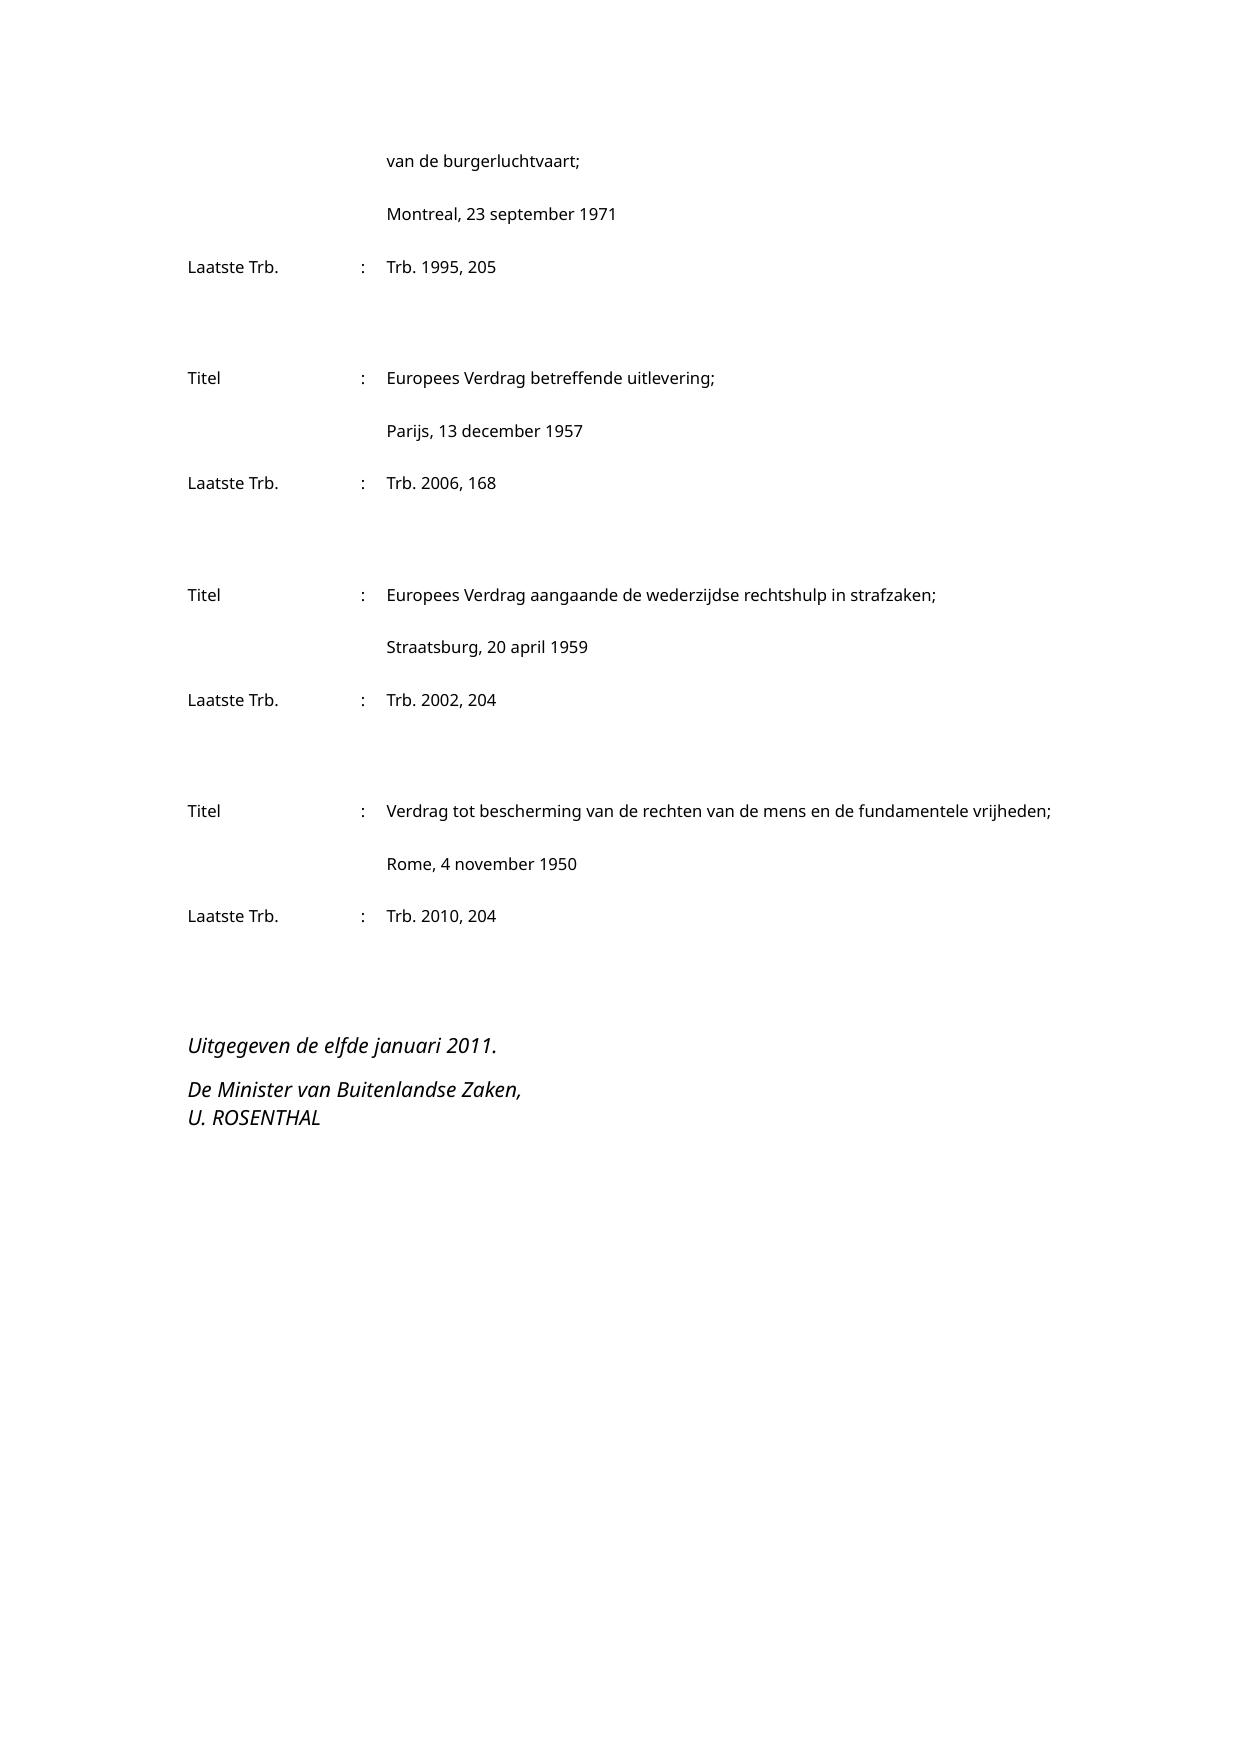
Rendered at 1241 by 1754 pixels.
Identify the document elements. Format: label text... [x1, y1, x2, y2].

table_cell Trb. 2010, 204 [386, 905, 1053, 958]
table_cell : [361, 800, 386, 905]
table_cell [386, 308, 1053, 367]
table_cell [386, 741, 1053, 800]
table_cell : [361, 472, 386, 525]
table_cell : [361, 905, 386, 958]
table_cell Trb. 2002, 204 [386, 689, 1053, 741]
table_cell [361, 741, 386, 800]
table_cell [188, 525, 361, 583]
table_cell : [361, 583, 386, 688]
table_cell Titel [188, 800, 361, 905]
text Uitgegeven de elfde januari 2011. [187, 1031, 1053, 1060]
table_cell [188, 308, 361, 367]
table_cell : [361, 689, 386, 741]
table_cell [188, 150, 361, 255]
table_cell Laatste Trb. [188, 689, 361, 741]
table_cell [361, 525, 386, 583]
table_cell Europees Verdrag betreffende uitlevering; Parijs, 13 december 1957 [386, 367, 1053, 472]
table_cell Laatste Trb. [188, 255, 361, 308]
table_cell Laatste Trb. [188, 905, 361, 958]
table_cell : [361, 255, 386, 308]
text De Minister van Buitenlandse Zaken, [187, 1075, 1053, 1103]
table_cell : [361, 367, 386, 472]
table_cell van de burgerluchtvaart; Montreal, 23 september 1971 [386, 150, 1053, 255]
table_cell [386, 525, 1053, 583]
table_cell Titel [188, 583, 361, 688]
text U. ROSENTHAL [187, 1103, 1053, 1132]
table_cell Trb. 1995, 205 [386, 255, 1053, 308]
table_cell Verdrag tot bescherming van de rechten van de mens en de fundamentele vrijheden; Rome, 4 november 1950 [386, 800, 1053, 905]
table_cell Europees Verdrag aangaande de wederzijdse rechtshulp in strafzaken; Straatsburg, 20 april 1959 [386, 583, 1053, 688]
table_cell [361, 150, 386, 255]
table_cell [188, 741, 361, 800]
table_cell Titel [188, 367, 361, 472]
table_cell Laatste Trb. [188, 472, 361, 525]
table_cell [361, 308, 386, 367]
table_cell Trb. 2006, 168 [386, 472, 1053, 525]
